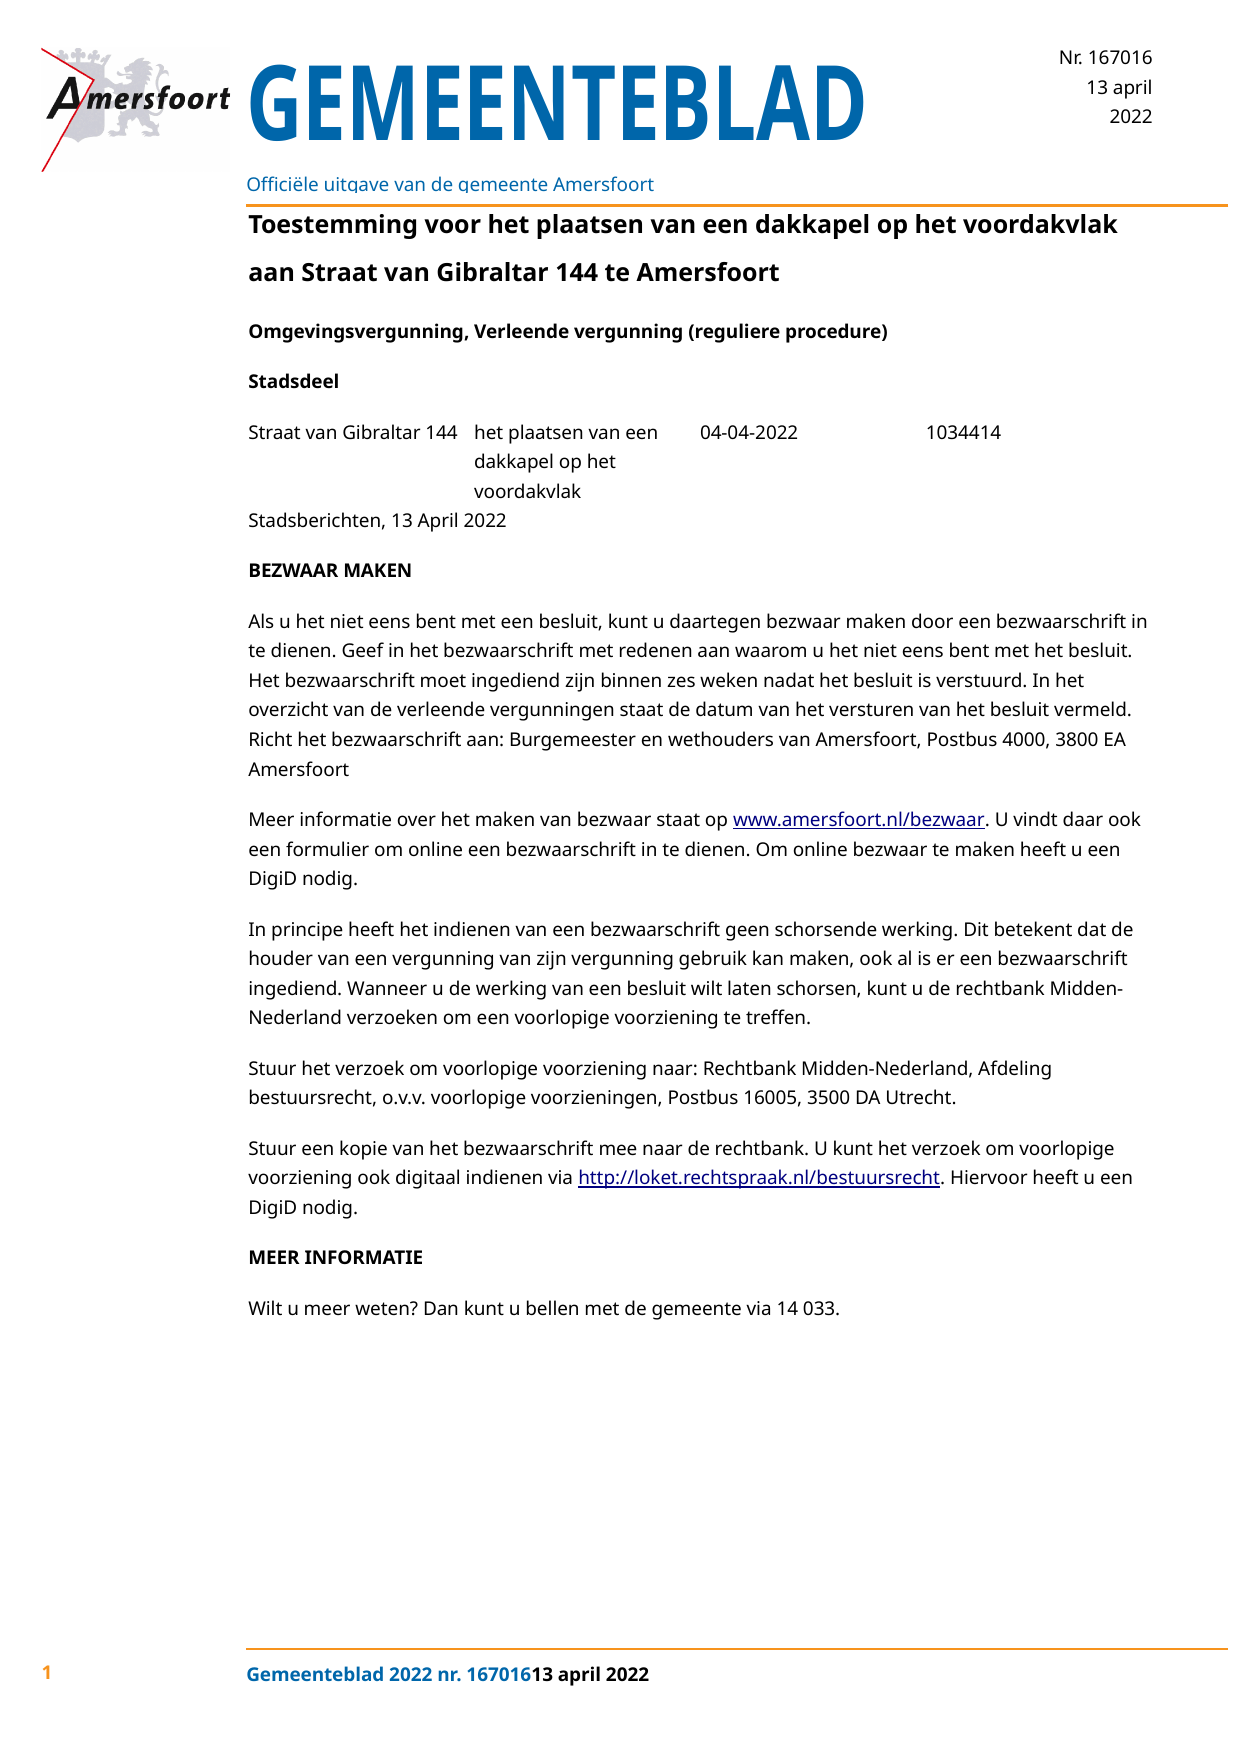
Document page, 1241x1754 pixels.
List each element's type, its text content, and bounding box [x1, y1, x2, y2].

text In principe heeft het indienen van een bezwaarschrift geen schorsende werking. Dit betekent dat de houder van een vergunning van zijn vergunning gebruik kan maken, ook al is er een bezwaarschrift ingediend. Wanneer u de werking van een besluit wilt laten schorsen, kunt u de rechtbank Midden-Nederland verzoeken om een voorlopige voorziening te treffen. [248, 916, 1152, 1030]
text BEZWAAR MAKEN [248, 557, 1152, 583]
text Stuur een kopie van het bezwaarschrift mee naar de rechtbank. U kunt het verzoek om voorlopige voorziening ook digitaal indienen via http://loket.rechtspraak.nl/bestuursrecht. Hiervoor heeft u een DigiD nodig. [248, 1135, 1152, 1220]
picture [41, 47, 231, 172]
text Omgevingsvergunning, Verleende vergunning (reguliere procedure) [248, 318, 1152, 344]
table_header het plaatsen van een dakkapel op het voordakvlak [474, 419, 700, 504]
text Wilt u meer weten? Dan kunt u bellen met de gemeente via 14 033. [248, 1295, 1152, 1321]
table_header 04-04-2022 [700, 419, 926, 504]
text Als u het niet eens bent met een besluit, kunt u daartegen bezwaar maken door een bezwaarschrift in te dienen. Geef in het bezwaarschrift met redenen aan waarom u het niet eens bent met het besluit. Het bezwaarschrift moet ingediend zijn binnen zes weken nadat het besluit is verstuurd. In het overzicht van de verleende vergunningen staat de datum van het versturen van het besluit vermeld. Richt het bezwaarschrift aan: Burgemeester en wethouders van Amersfoort, Postbus 4000, 3800 EA Amersfoort [248, 608, 1152, 781]
text Meer informatie over het maken van bezwaar staat op www.amersfoort.nl/bezwaar. U vindt daar ook een formulier om online een bezwaarschrift in te dienen. Om online bezwaar te maken heeft u een DigiD nodig. [248, 806, 1152, 891]
text Stadsdeel [248, 368, 1152, 394]
text MEER INFORMATIE [248, 1244, 1152, 1270]
text Stuur het verzoek om voorlopige voorziening naar: Rechtbank Midden-Nederland, Afdeling bestuursrecht, o.v.v. voorlopige voorzieningen, Postbus 16005, 3500 DA Utrecht. [248, 1055, 1152, 1110]
table_header Straat van Gibraltar 144 [248, 419, 474, 504]
table_header 1034414 [926, 419, 1152, 504]
text Toestemming voor het plaatsen van een dakkapel op het voordakvlak aan Straat van Gibraltar 144 te Amersfoort [248, 207, 1152, 288]
text Stadsberichten, 13 April 2022 [248, 507, 1152, 533]
